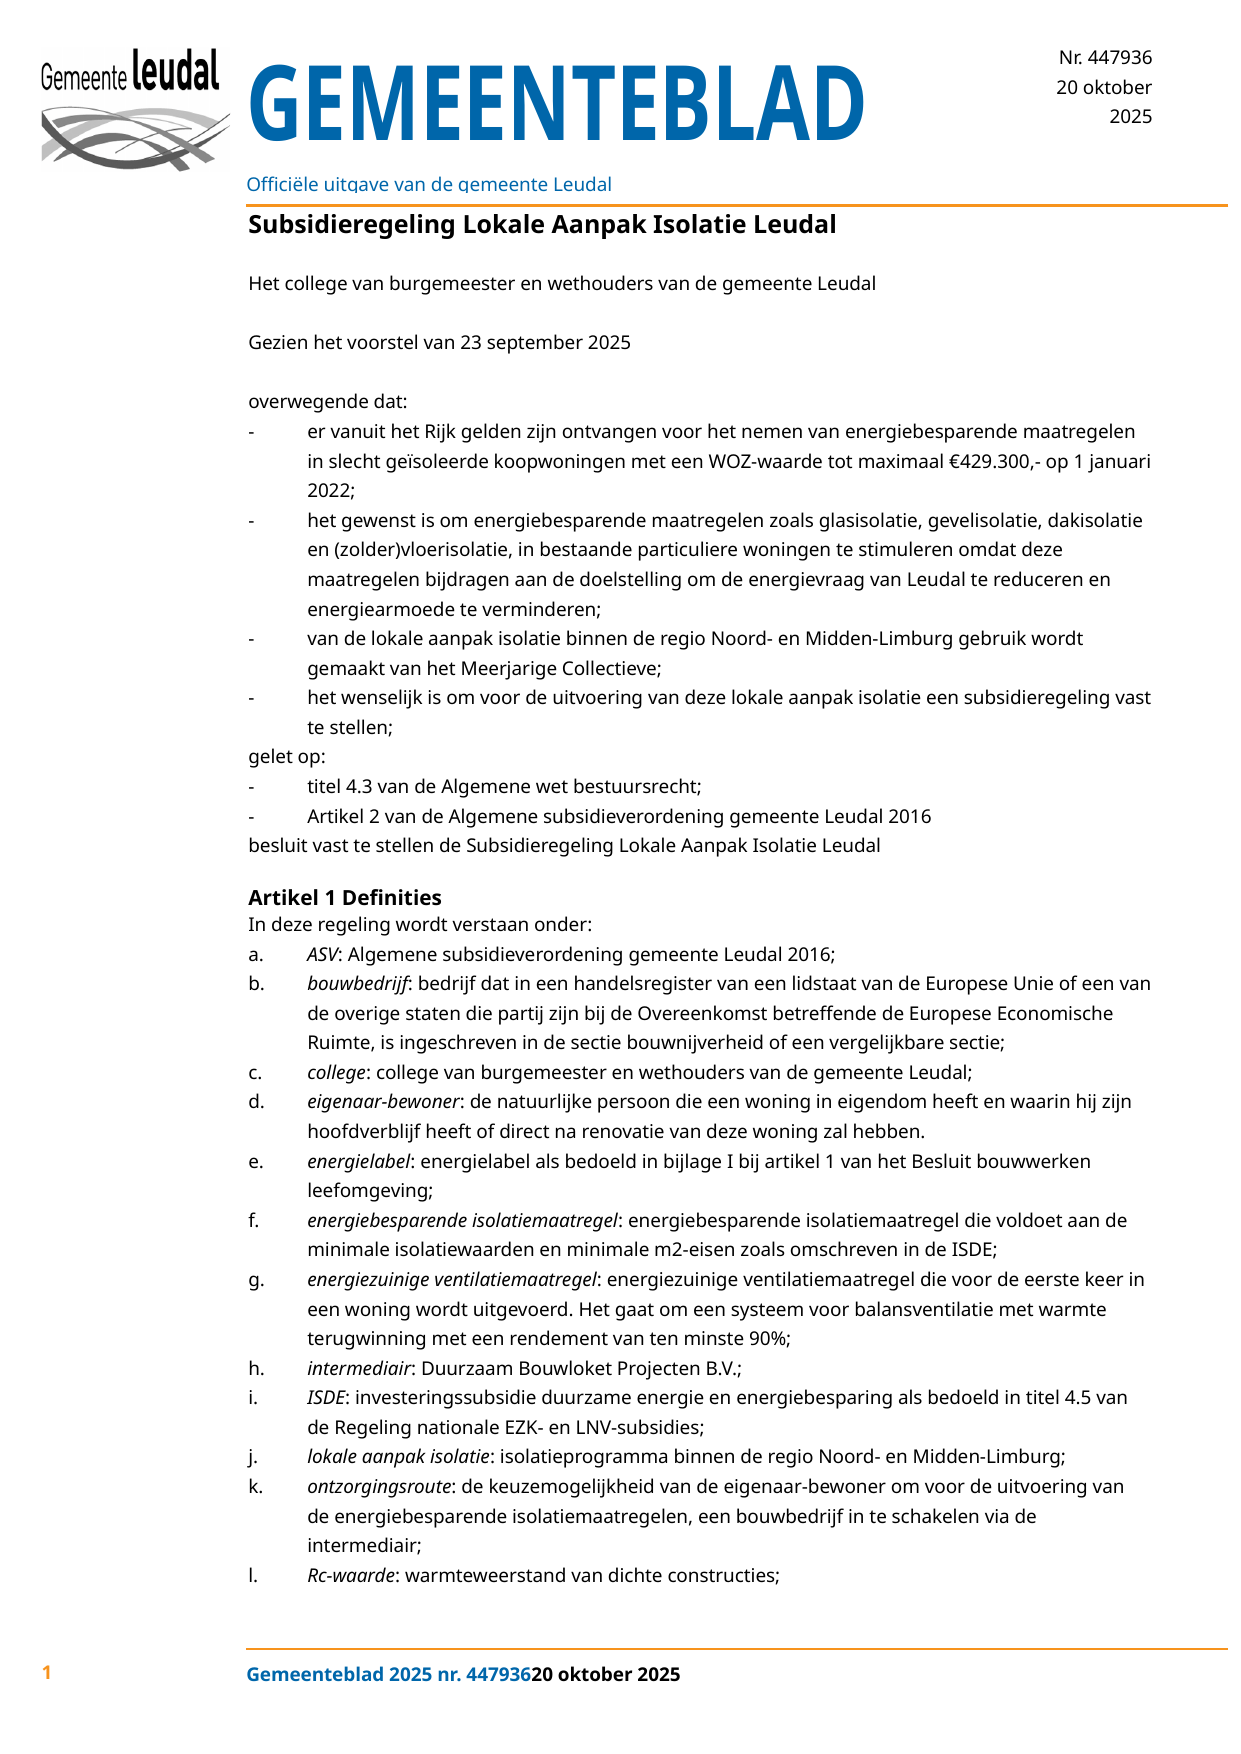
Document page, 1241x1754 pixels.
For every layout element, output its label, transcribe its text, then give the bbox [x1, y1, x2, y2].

list er vanuit het Rijk gelden zijn ontvangen voor het nemen van energiebesparende maatregelen in slecht geïsoleerde koopwoningen met een WOZ-waarde tot maximaal €429.300,- op 1 januari 2022; [248, 418, 1152, 503]
text Het college van burgemeester en wethouders van de gemeente Leudal [248, 270, 1152, 296]
list eigenaar-bewoner: de natuurlijke persoon die een woning in eigendom heeft en waarin hij zijn hoofdverblijf heeft of direct na renovatie van deze woning zal hebben. [248, 1089, 1152, 1144]
list Rc-waarde: warmteweerstand van dichte constructies; [248, 1562, 1152, 1588]
list van de lokale aanpak isolatie binnen de regio Noord- en Midden-Limburg gebruik wordt gemaakt van het Meerjarige Collectieve; [248, 625, 1152, 681]
picture [41, 47, 231, 172]
list bouwbedrijf: bedrijf dat in een handelsregister van een lidstaat van de Europese Unie of een van de overige staten die partij zijn bij de Overeenkomst betreffende de Europese Economische Ruimte, is ingeschreven in de sectie bouwnijverheid of een vergelijkbare sectie; [248, 970, 1152, 1055]
text Subsidieregeling Lokale Aanpak Isolatie Leudal [248, 207, 1152, 241]
list energiebesparende isolatiemaatregel: energiebesparende isolatiemaatregel die voldoet aan de minimale isolatiewaarden en minimale m2-eisen zoals omschreven in de ISDE; [248, 1207, 1152, 1262]
text overwegende dat: [248, 389, 1152, 414]
text In deze regeling wordt verstaan onder: [248, 911, 1152, 937]
list energiezuinige ventilatiemaatregel: energiezuinige ventilatiemaatregel die voor de eerste keer in een woning wordt uitgevoerd. Het gaat om een systeem voor balansventilatie met warmte terugwinning met een rendement van ten minste 90%; [248, 1266, 1152, 1351]
list lokale aanpak isolatie: isolatieprogramma binnen de regio Noord- en Midden-Limburg; [248, 1444, 1152, 1469]
list college: college van burgemeester en wethouders van de gemeente Leudal; [248, 1059, 1152, 1085]
list het wenselijk is om voor de uitvoering van deze lokale aanpak isolatie een subsidieregeling vast te stellen; [248, 684, 1152, 740]
text Gezien het voorstel van 23 september 2025 [248, 329, 1152, 355]
list ASV: Algemene subsidieverordening gemeente Leudal 2016; [248, 941, 1152, 967]
list Artikel 2 van de Algemene subsidieverordening gemeente Leudal 2016 [248, 803, 1152, 828]
list titel 4.3 van de Algemene wet bestuursrecht; [248, 773, 1152, 799]
list ontzorgingsroute: de keuzemogelijkheid van de eigenaar-bewoner om voor de uitvoering van de energiebesparende isolatiemaatregelen, een bouwbedrijf in te schakelen via de intermediair; [248, 1473, 1152, 1558]
list intermediair: Duurzaam Bouwloket Projecten B.V.; [248, 1355, 1152, 1381]
text gelet op: [248, 744, 1152, 769]
list energielabel: energielabel als bedoeld in bijlage I bij artikel 1 van het Besluit bouwwerken leefomgeving; [248, 1148, 1152, 1203]
list ISDE: investeringssubsidie duurzame energie en energiebesparing als bedoeld in titel 4.5 van de Regeling nationale EZK- en LNV-subsidies; [248, 1384, 1152, 1440]
text Artikel 1 Definities [248, 883, 1152, 911]
list het gewenst is om energiebesparende maatregelen zoals glasisolatie, gevelisolatie, dakisolatie en (zolder)vloerisolatie, in bestaande particuliere woningen te stimuleren omdat deze maatregelen bijdragen aan de doelstelling om de energievraag van Leudal te reduceren en energiearmoede te verminderen; [248, 507, 1152, 621]
text besluit vast te stellen de Subsidieregeling Lokale Aanpak Isolatie Leudal [248, 832, 1152, 858]
